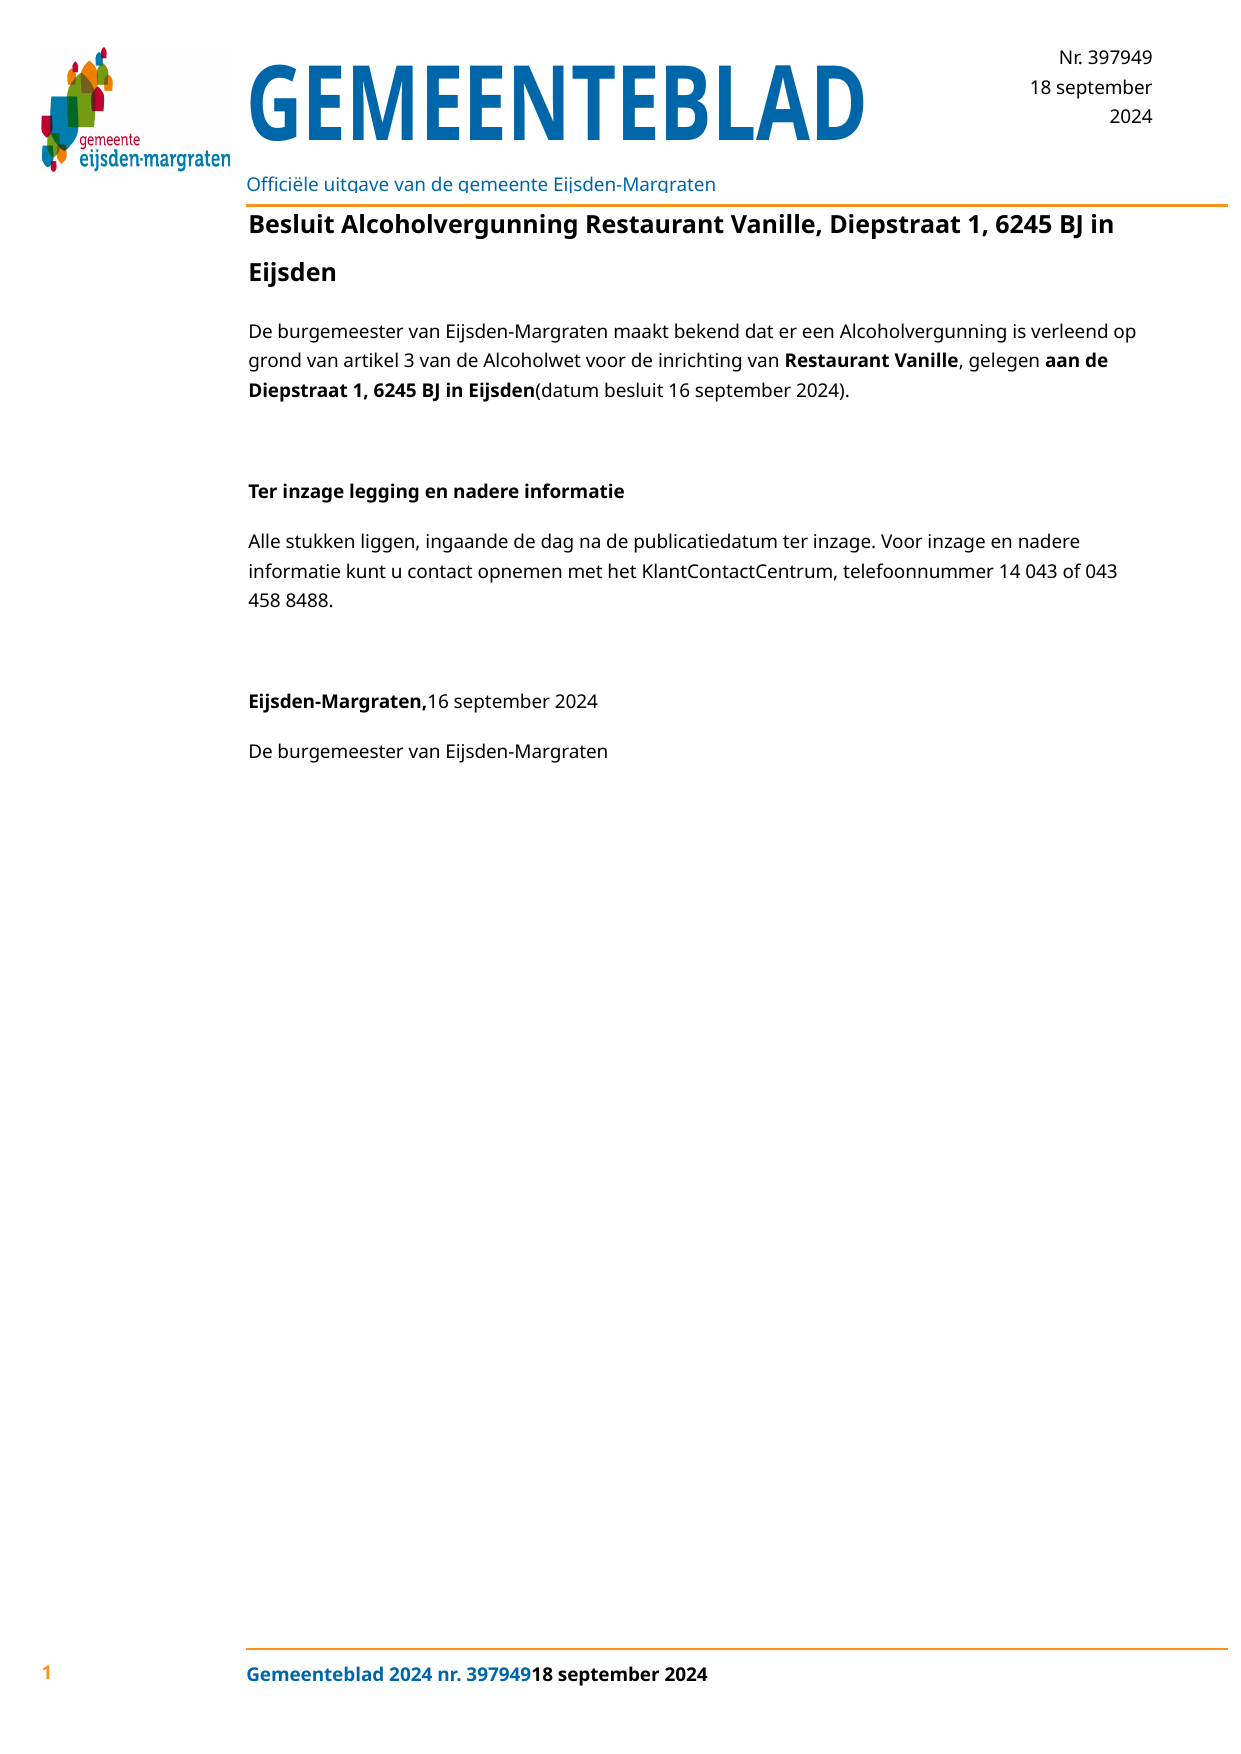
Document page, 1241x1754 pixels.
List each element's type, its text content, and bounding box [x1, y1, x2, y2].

text De burgemeester van Eijsden-Margraten [248, 739, 1152, 764]
text Alle stukken liggen, ingaande de dag na de publicatiedatum ter inzage. Voor inzage en nadere informatie kunt u contact opnemen met het KlantContactCentrum, telefoonnummer 14 043 of 043 458 8488. [248, 528, 1152, 613]
text De burgemeester van Eijsden-Margraten maakt bekend dat er een Alcoholvergunning is verleend op grond van artikel 3 van de Alcoholwet voor de inrichting van Restaurant Vanille, gelegen aan de Diepstraat 1, 6245 BJ in Eijsden(datum besluit 16 september 2024). [248, 318, 1152, 403]
text Besluit Alcoholvergunning Restaurant Vanille, Diepstraat 1, 6245 BJ in Eijsden [248, 207, 1152, 288]
text Eijsden-Margraten,16 september 2024 [248, 688, 1152, 714]
picture [41, 47, 231, 172]
text Ter inzage legging en nadere informatie [248, 478, 1152, 504]
